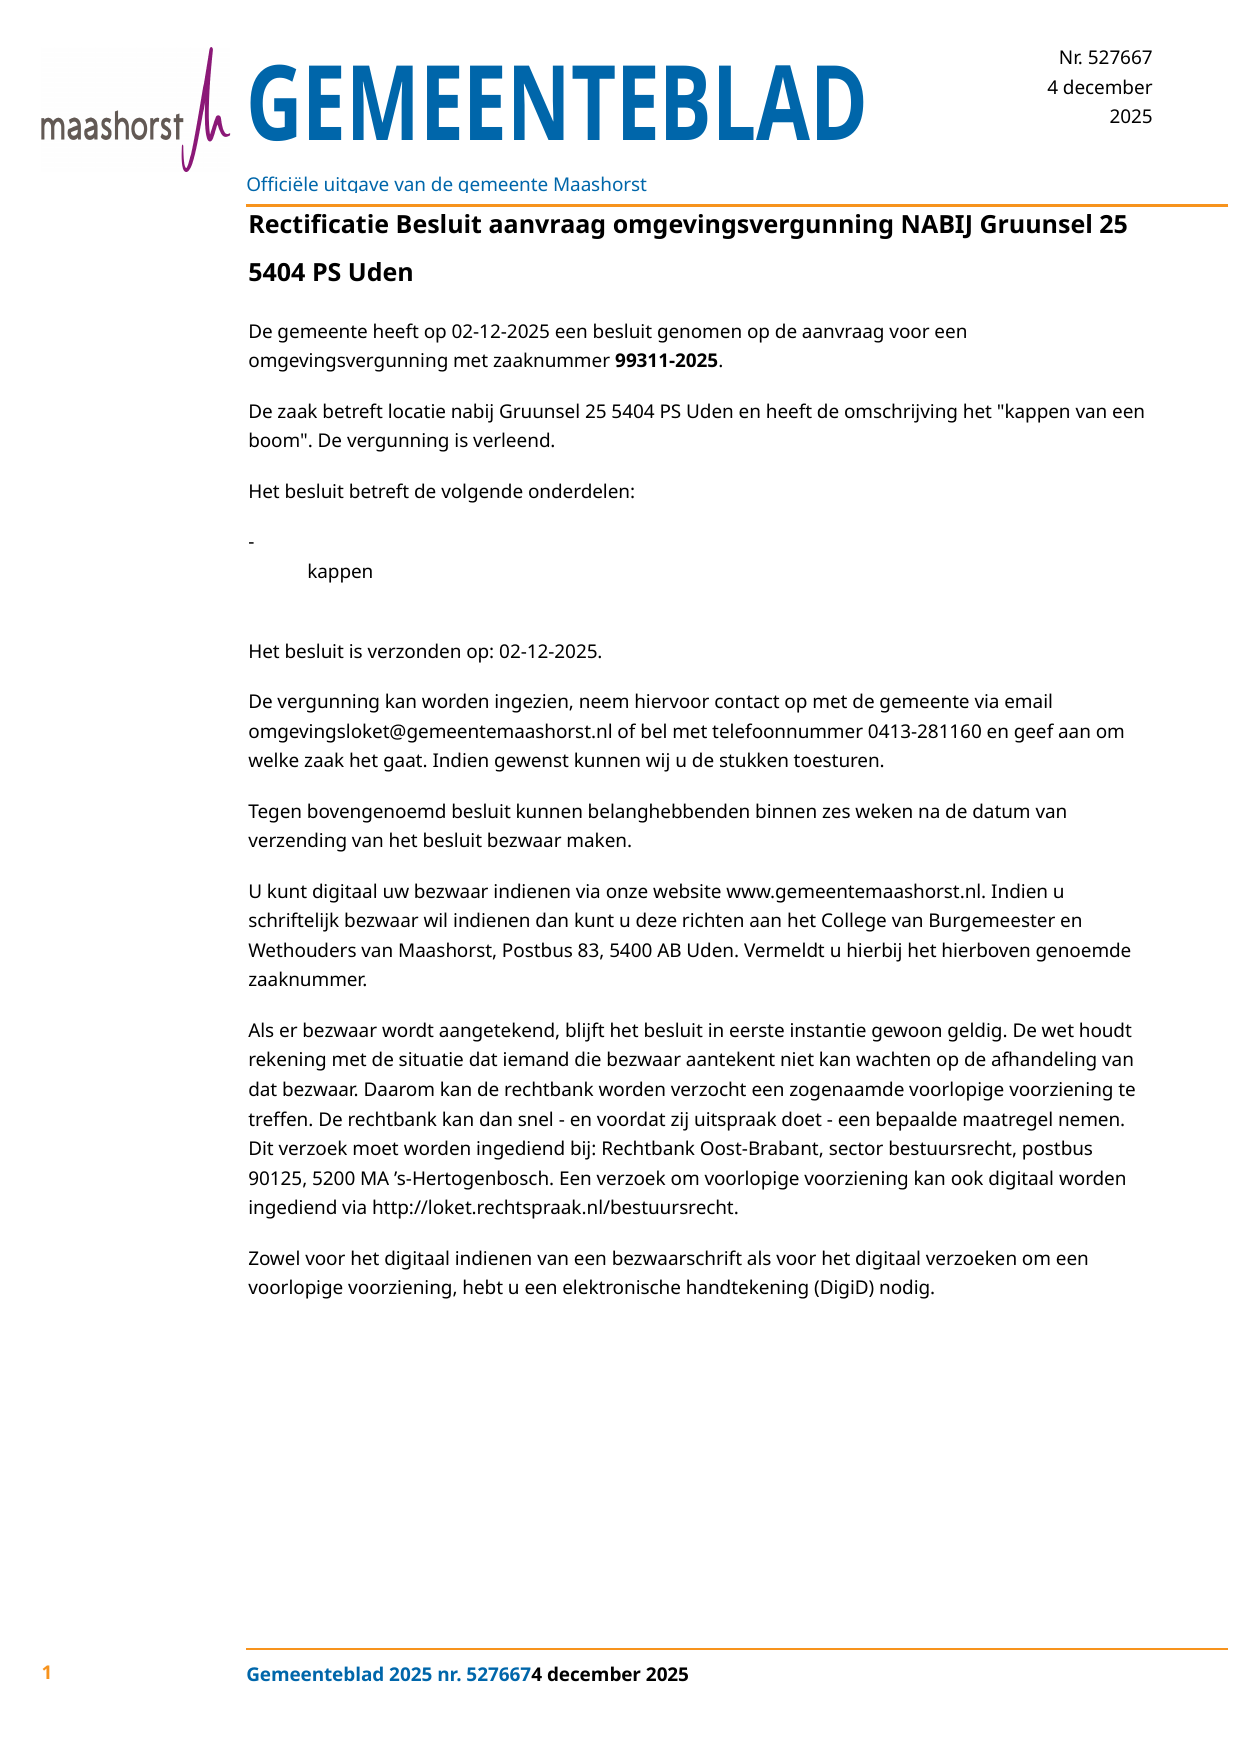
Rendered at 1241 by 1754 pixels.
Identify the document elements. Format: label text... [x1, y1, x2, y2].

text Als er bezwaar wordt aangetekend, blijft het besluit in eerste instantie gewoon geldig. De wet houdt rekening met de situatie dat iemand die bezwaar aantekent niet kan wachten op de afhandeling van dat bezwaar. Daarom kan de rechtbank worden verzocht een zogenaamde voorlopige voorziening te treffen. De rechtbank kan dan snel - en voordat zij uitspraak doet - een bepaalde maatregel nemen. Dit verzoek moet worden ingediend bij: Rechtbank Oost-Brabant, sector bestuursrecht, postbus 90125, 5200 MA ’s-Hertogenbosch. Een verzoek om voorlopige voorziening kan ook digitaal worden ingediend via http://loket.rechtspraak.nl/bestuursrecht. [248, 1017, 1152, 1220]
text De vergunning kan worden ingezien, neem hiervoor contact op met de gemeente via email omgevingsloket@gemeentemaashorst.nl of bel met telefoonnummer 0413-281160 en geef aan om welke zaak het gaat. Indien gewenst kunnen wij u de stukken toesturen. [248, 688, 1152, 773]
text De gemeente heeft op 02-12-2025 een besluit genomen op de aanvraag voor een omgevingsvergunning met zaaknummer 99311-2025. [248, 318, 1152, 373]
picture [41, 47, 231, 172]
text De zaak betreft locatie nabij Gruunsel 25 5404 PS Uden en heeft de omschrijving het "kappen van een boom". De vergunning is verleend. [248, 398, 1152, 453]
text Rectificatie Besluit aanvraag omgevingsvergunning NABIJ Gruunsel 25 5404 PS Uden [248, 207, 1152, 288]
text Het besluit is verzonden op: 02-12-2025. [248, 638, 1152, 664]
text Zowel voor het digitaal indienen van een bezwaarschrift als voor het digitaal verzoeken om een voorlopige voorziening, hebt u een elektronische handtekening (DigiD) nodig. [248, 1245, 1152, 1300]
text Het besluit betreft de volgende onderdelen: [248, 478, 1152, 504]
text Tegen bovengenoemd besluit kunnen belanghebbenden binnen zes weken na de datum van verzending van het besluit bezwaar maken. [248, 798, 1152, 853]
list kappen [248, 558, 1152, 584]
text U kunt digitaal uw bezwaar indienen via onze website www.gemeentemaashorst.nl. Indien u schriftelijk bezwaar wil indienen dan kunt u deze richten aan het College van Burgemeester en Wethouders van Maashorst, Postbus 83, 5400 AB Uden. Vermeldt u hierbij het hierboven genoemde zaaknummer. [248, 878, 1152, 992]
